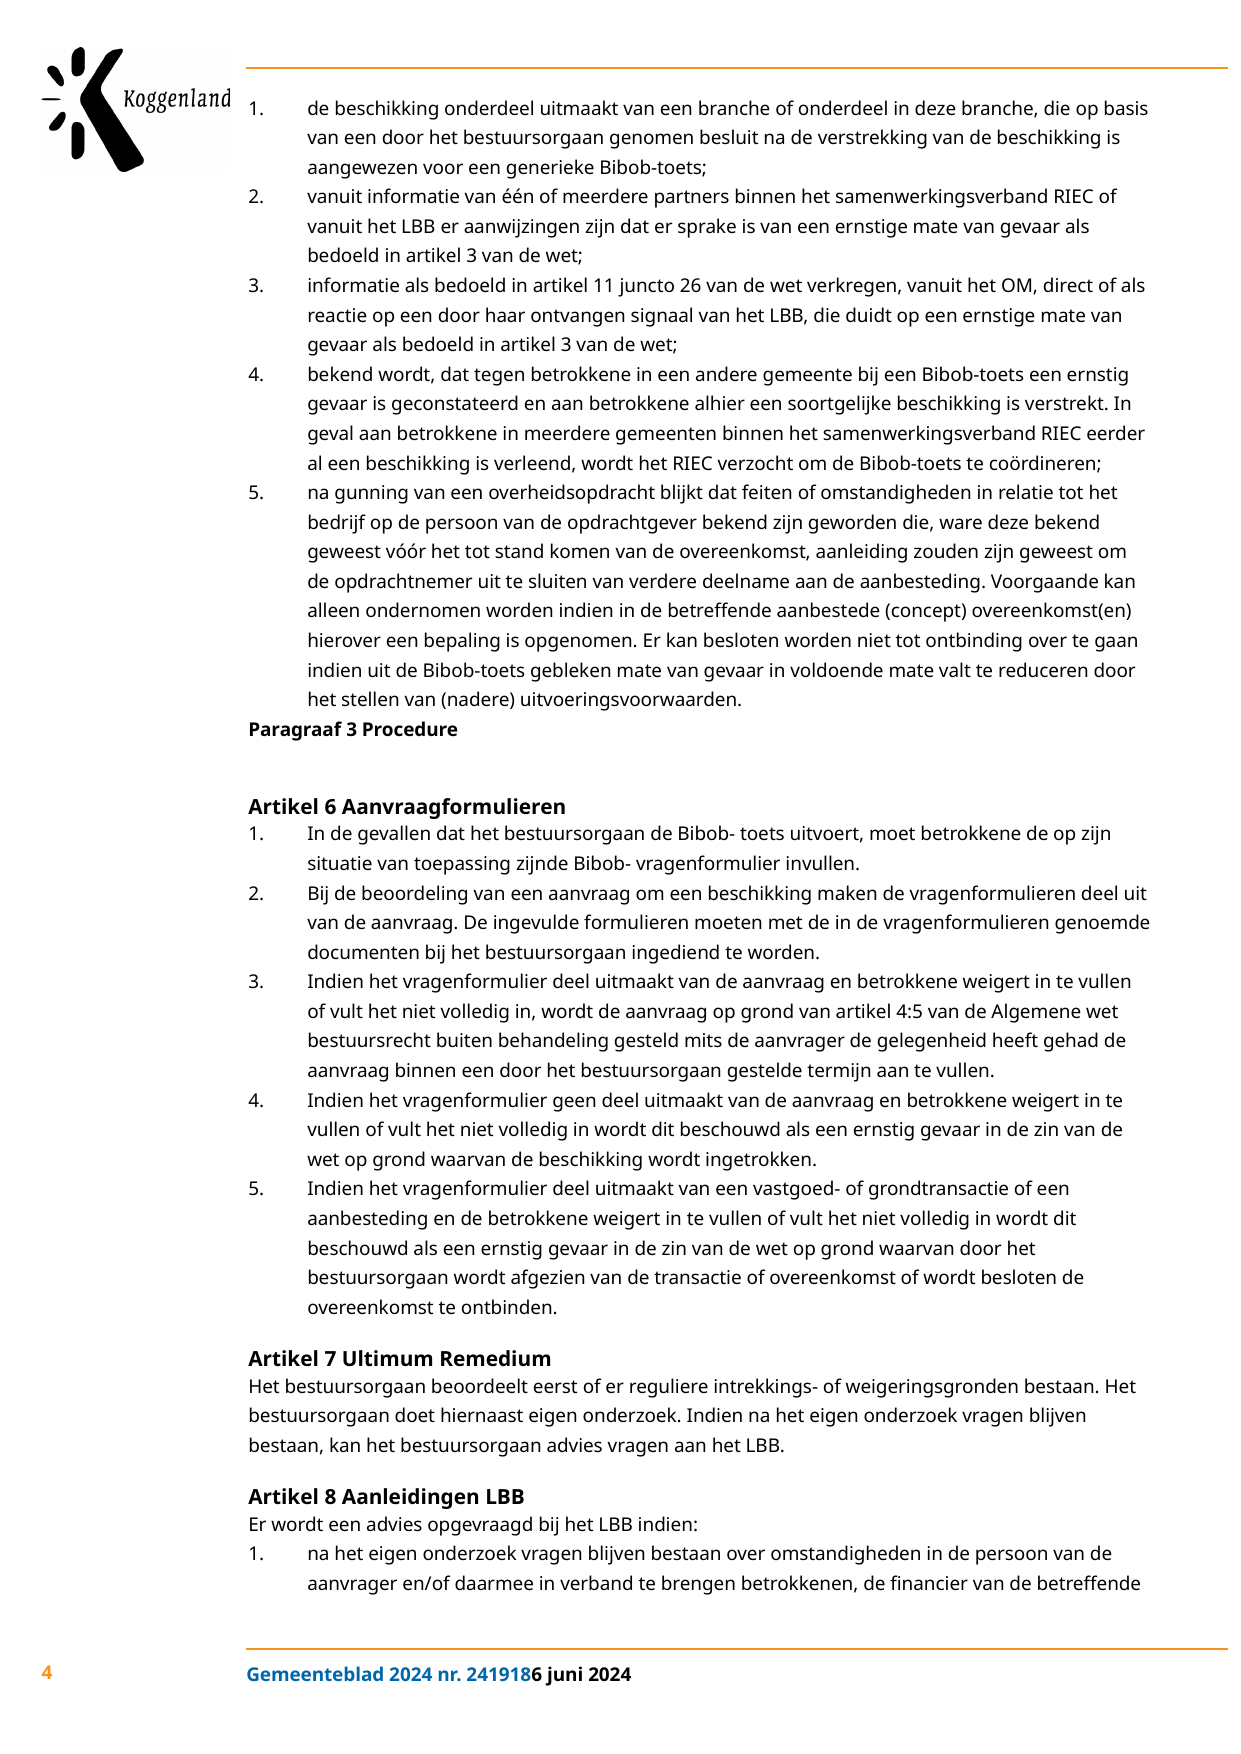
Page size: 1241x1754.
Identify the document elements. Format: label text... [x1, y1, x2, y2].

text Artikel 7 Ultimum Remedium [248, 1344, 1152, 1373]
text Er wordt een advies opgevraagd bij het LBB indien: [248, 1511, 1152, 1537]
list Indien het vragenformulier deel uitmaakt van een vastgoed- of grondtransactie of een aanbesteding en de betrokkene weigert in te vullen of vult het niet volledig in wordt dit beschouwd als een ernstig gevaar in de zin van de wet op grond waarvan door het bestuursorgaan wordt afgezien van de transactie of overeenkomst of wordt besloten de overeenkomst te ontbinden. [248, 1176, 1152, 1320]
list informatie als bedoeld in artikel 11 juncto 26 van de wet verkregen, vanuit het OM, direct of als reactie op een door haar ontvangen signaal van het LBB, die duidt op een ernstige mate van gevaar als bedoeld in artikel 3 van de wet; [248, 272, 1152, 357]
list bekend wordt, dat tegen betrokkene in een andere gemeente bij een Bibob-toets een ernstig gevaar is geconstateerd en aan betrokkene alhier een soortgelijke beschikking is verstrekt. In geval aan betrokkene in meerdere gemeenten binnen het samenwerkingsverband RIEC eerder al een beschikking is verleend, wordt het RIEC verzocht om de Bibob-toets te coördineren; [248, 361, 1152, 476]
list de beschikking onderdeel uitmaakt van een branche of onderdeel in deze branche, die op basis van een door het bestuursorgaan genomen besluit na de verstrekking van de beschikking is aangewezen voor een generieke Bibob-toets; [248, 95, 1152, 180]
picture [41, 47, 231, 172]
text Het bestuursorgaan beoordeelt eerst of er reguliere intrekkings- of weigeringsgronden bestaan. Het bestuursorgaan doet hiernaast eigen onderzoek. Indien na het eigen onderzoek vragen blijven bestaan, kan het bestuursorgaan advies vragen aan het LBB. [248, 1373, 1152, 1458]
text Artikel 8 Aanleidingen LBB [248, 1482, 1152, 1511]
list vanuit informatie van één of meerdere partners binnen het samenwerkingsverband RIEC of vanuit het LBB er aanwijzingen zijn dat er sprake is van een ernstige mate van gevaar als bedoeld in artikel 3 van de wet; [248, 183, 1152, 268]
list Indien het vragenformulier deel uitmaakt van de aanvraag en betrokkene weigert in te vullen of vult het niet volledig in, wordt de aanvraag op grond van artikel 4:5 van de Algemene wet bestuursrecht buiten behandeling gesteld mits de aanvrager de gelegenheid heeft gehad de aanvraag binnen een door het bestuursorgaan gestelde termijn aan te vullen. [248, 968, 1152, 1083]
list In de gevallen dat het bestuursorgaan de Bibob- toets uitvoert, moet betrokkene de op zijn situatie van toepassing zijnde Bibob- vragenformulier invullen. [248, 821, 1152, 876]
text Artikel 6 Aanvraagformulieren [248, 792, 1152, 821]
list na het eigen onderzoek vragen blijven bestaan over omstandigheden in de persoon van de aanvrager en/of daarmee in verband te brengen betrokkenen, de financier van de betreffende [248, 1540, 1152, 1596]
list Bij de beoordeling van een aanvraag om een beschikking maken de vragenformulieren deel uit van de aanvraag. De ingevulde formulieren moeten met de in de vragenformulieren genoemde documenten bij het bestuursorgaan ingediend te worden. [248, 880, 1152, 965]
text Paragraaf 3 Procedure [248, 716, 1152, 742]
list na gunning van een overheidsopdracht blijkt dat feiten of omstandigheden in relatie tot het bedrijf op de persoon van de opdrachtgever bekend zijn geworden die, ware deze bekend geweest vóór het tot stand komen van de overeenkomst, aanleiding zouden zijn geweest om de opdrachtnemer uit te sluiten van verdere deelname aan de aanbesteding. Voorgaande kan alleen ondernomen worden indien in de betreffende aanbestede (concept) overeenkomst(en) hierover een bepaling is opgenomen. Er kan besloten worden niet tot ontbinding over te gaan indien uit de Bibob-toets gebleken mate van gevaar in voldoende mate valt te reduceren door het stellen van (nadere) uitvoeringsvoorwaarden. [248, 479, 1152, 712]
list Indien het vragenformulier geen deel uitmaakt van de aanvraag en betrokkene weigert in te vullen of vult het niet volledig in wordt dit beschouwd als een ernstig gevaar in de zin van de wet op grond waarvan de beschikking wordt ingetrokken. [248, 1087, 1152, 1172]
